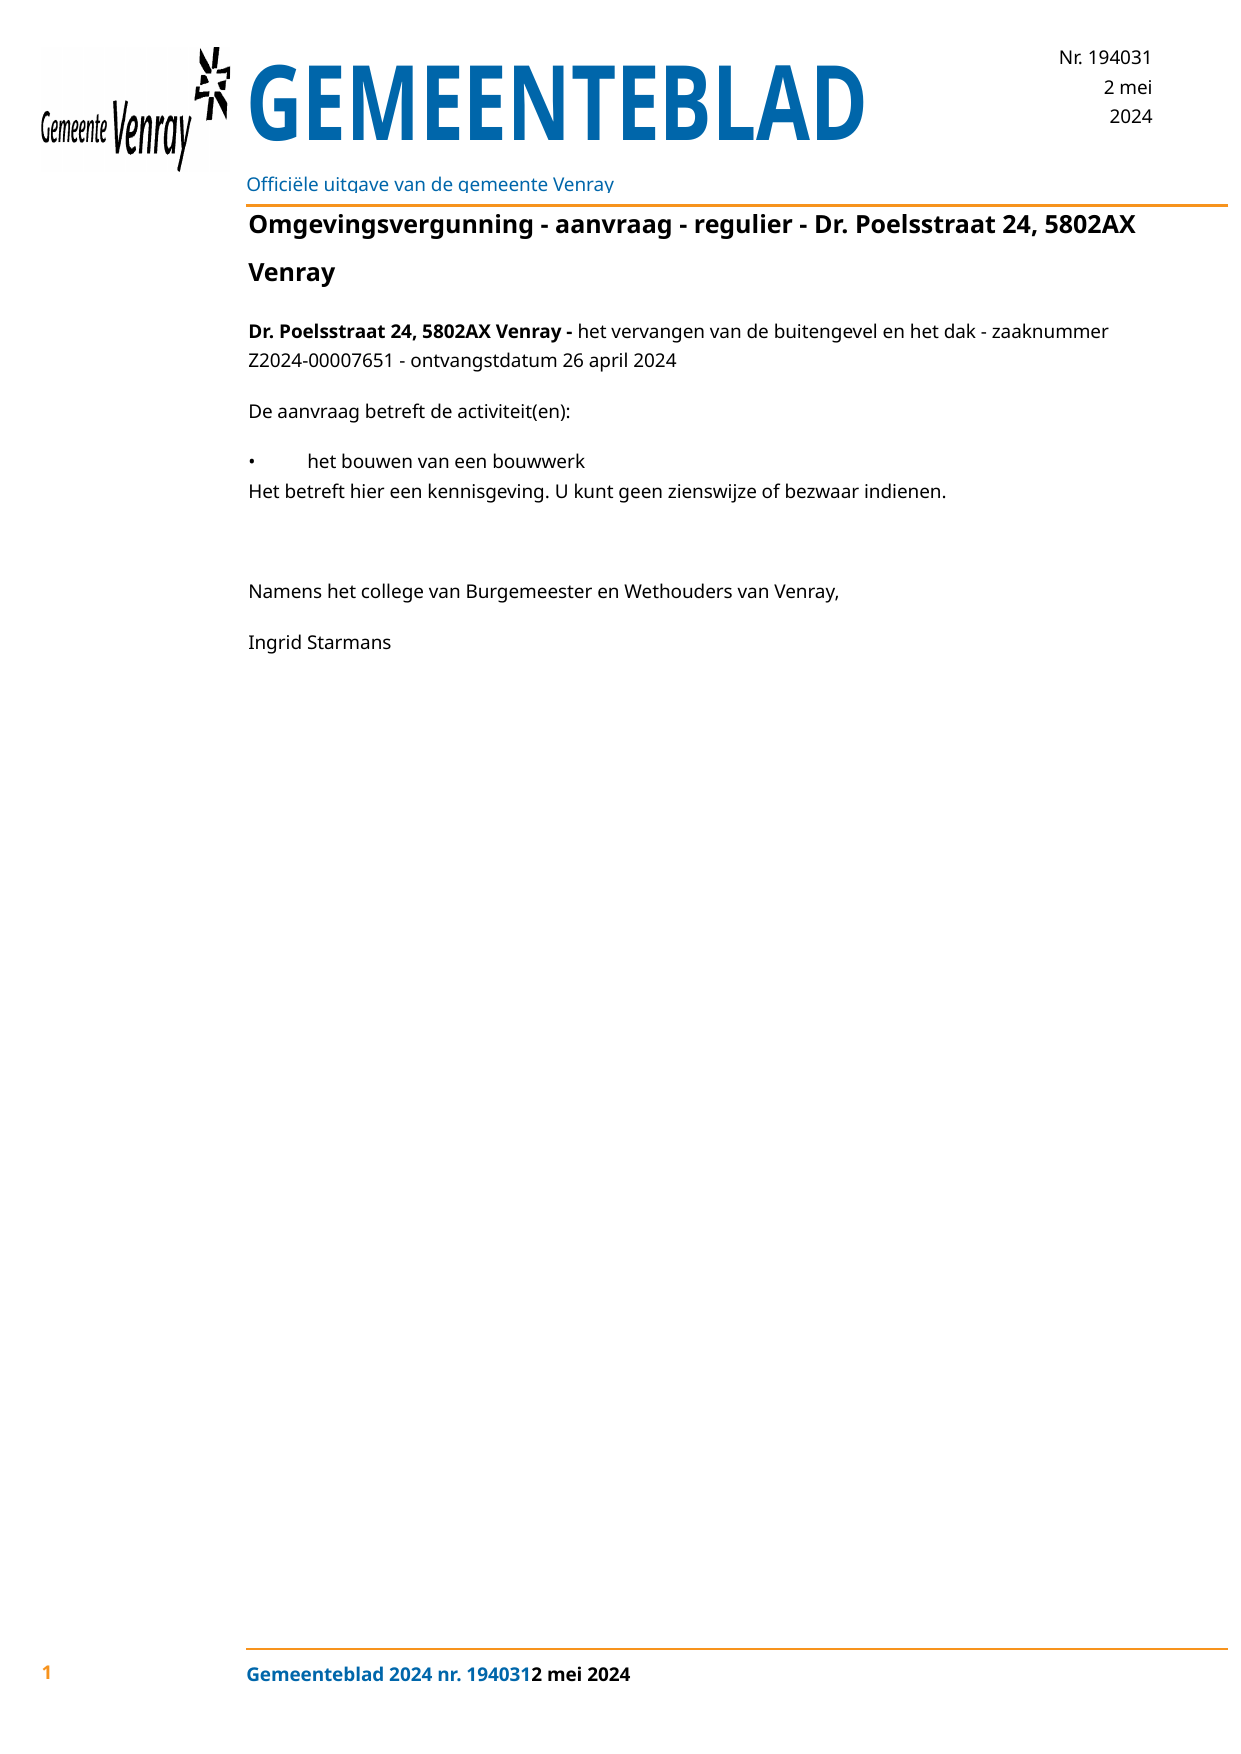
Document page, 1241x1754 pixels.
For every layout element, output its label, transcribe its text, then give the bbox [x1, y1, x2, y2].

text Dr. Poelsstraat 24, 5802AX Venray - het vervangen van de buitengevel en het dak - zaaknummer Z2024-00007651 - ontvangstdatum 26 april 2024 [248, 318, 1152, 373]
text Namens het college van Burgemeester en Wethouders van Venray, [248, 579, 1152, 604]
list het bouwen van een bouwwerk [248, 448, 1152, 474]
text De aanvraag betreft de activiteit(en): [248, 398, 1152, 424]
picture [41, 47, 231, 172]
text Het betreft hier een kennisgeving. U kunt geen zienswijze of bezwaar indienen. [248, 478, 1152, 504]
text Omgevingsvergunning - aanvraag - regulier - Dr. Poelsstraat 24, 5802AX Venray [248, 207, 1152, 288]
text Ingrid Starmans [248, 629, 1152, 655]
